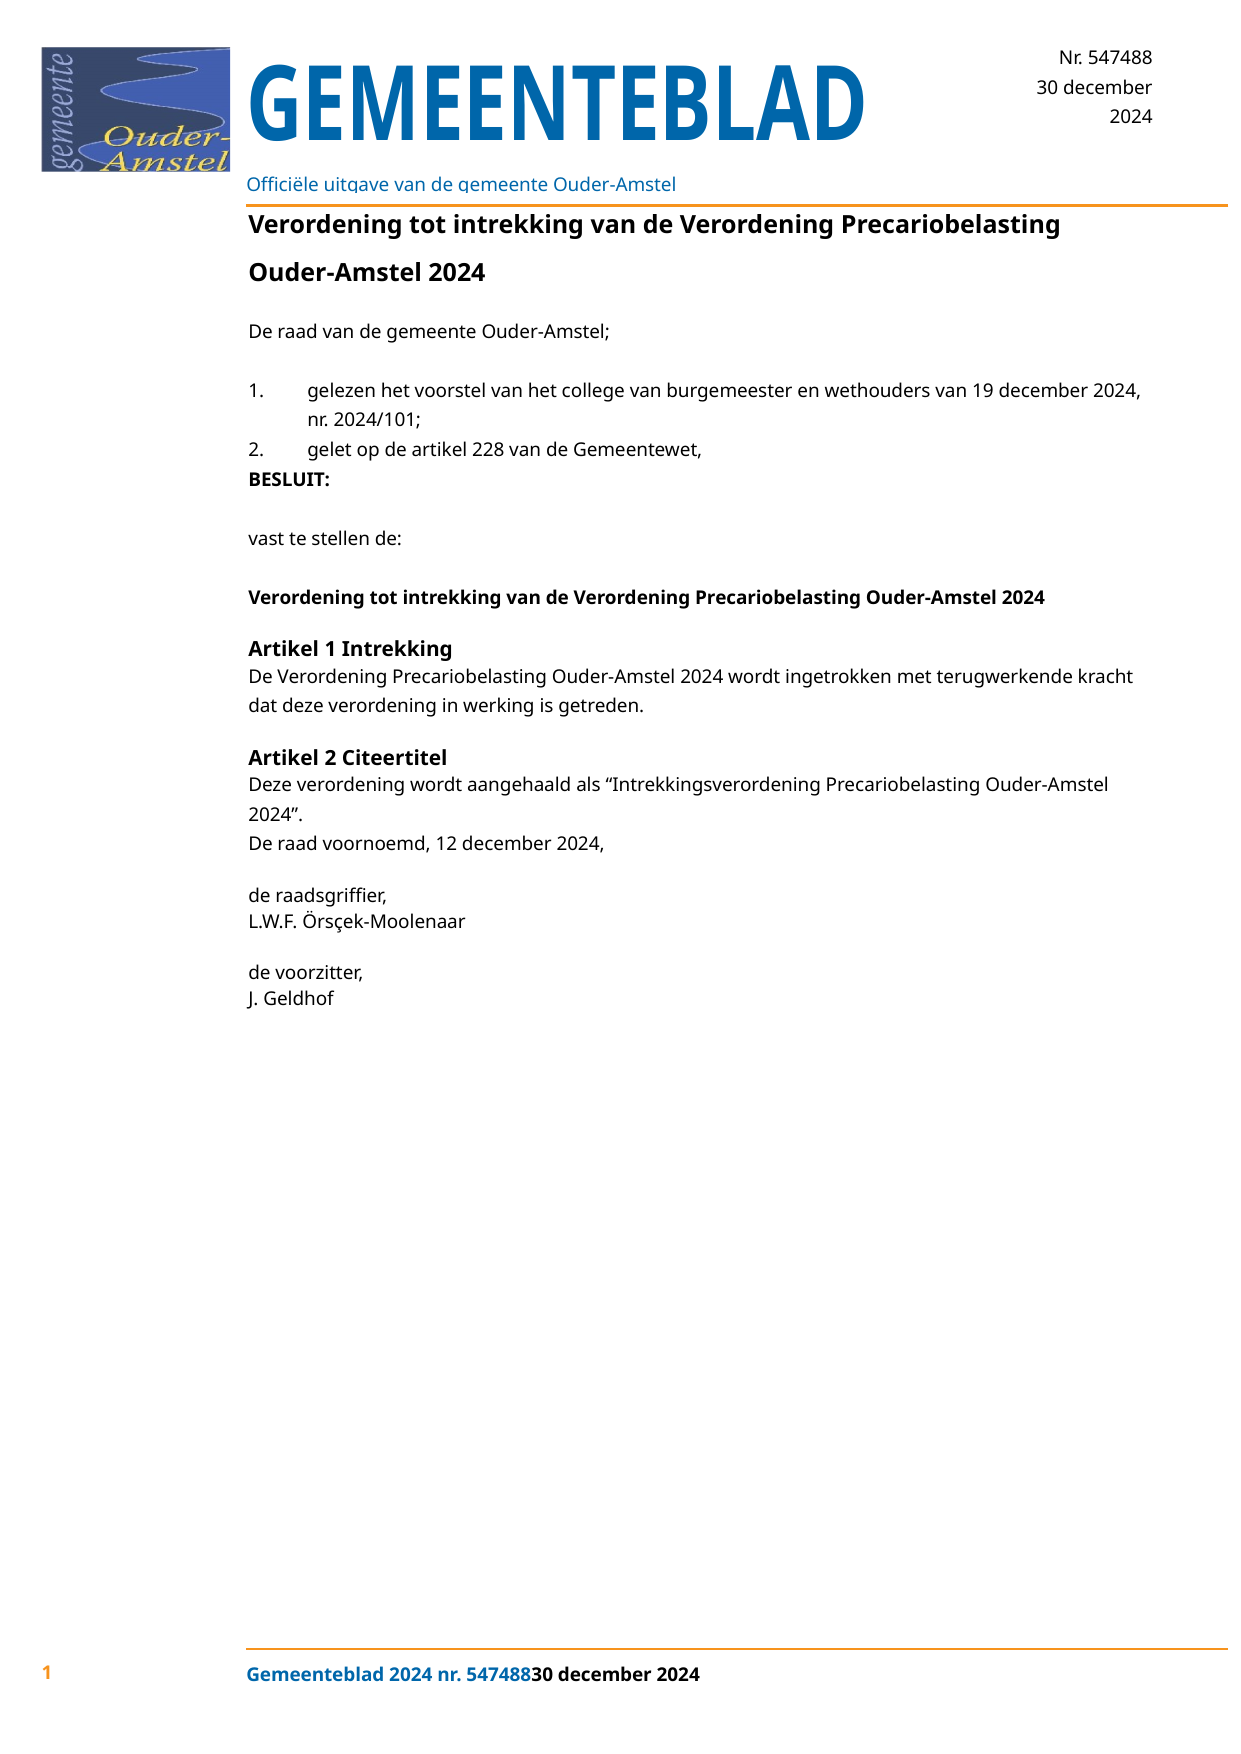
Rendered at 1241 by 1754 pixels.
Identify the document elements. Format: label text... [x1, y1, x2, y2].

text Verordening tot intrekking van de Verordening Precariobelasting Ouder-Amstel 2024 [248, 207, 1152, 288]
text BESLUIT: [248, 466, 1152, 492]
text De raad voornoemd, 12 december 2024, [248, 831, 1152, 856]
list gelezen het voorstel van het college van burgemeester en wethouders van 19 december 2024, nr. 2024/101; [248, 377, 1152, 432]
text vast te stellen de: [248, 525, 1152, 551]
text De Verordening Precariobelasting Ouder-Amstel 2024 wordt ingetrokken met terugwerkende kracht dat deze verordening in werking is getreden. [248, 663, 1152, 718]
text L.W.F. Örsçek-Moolenaar [248, 908, 1152, 933]
text Deze verordening wordt aangehaald als “Intrekkingsverordening Precariobelasting Ouder-Amstel 2024”. [248, 771, 1152, 827]
picture [41, 47, 231, 172]
text Artikel 1 Intrekking [248, 634, 1152, 663]
text Artikel 2 Citeertitel [248, 743, 1152, 771]
text Verordening tot intrekking van de Verordening Precariobelasting Ouder-Amstel 2024 [248, 584, 1152, 610]
list gelet op de artikel 228 van de Gemeentewet, [248, 436, 1152, 462]
text De raad van de gemeente Ouder-Amstel; [248, 318, 1152, 344]
text de voorzitter, [248, 959, 1152, 985]
text de raadsgriffier, [248, 882, 1152, 908]
text J. Geldhof [248, 985, 1152, 1011]
